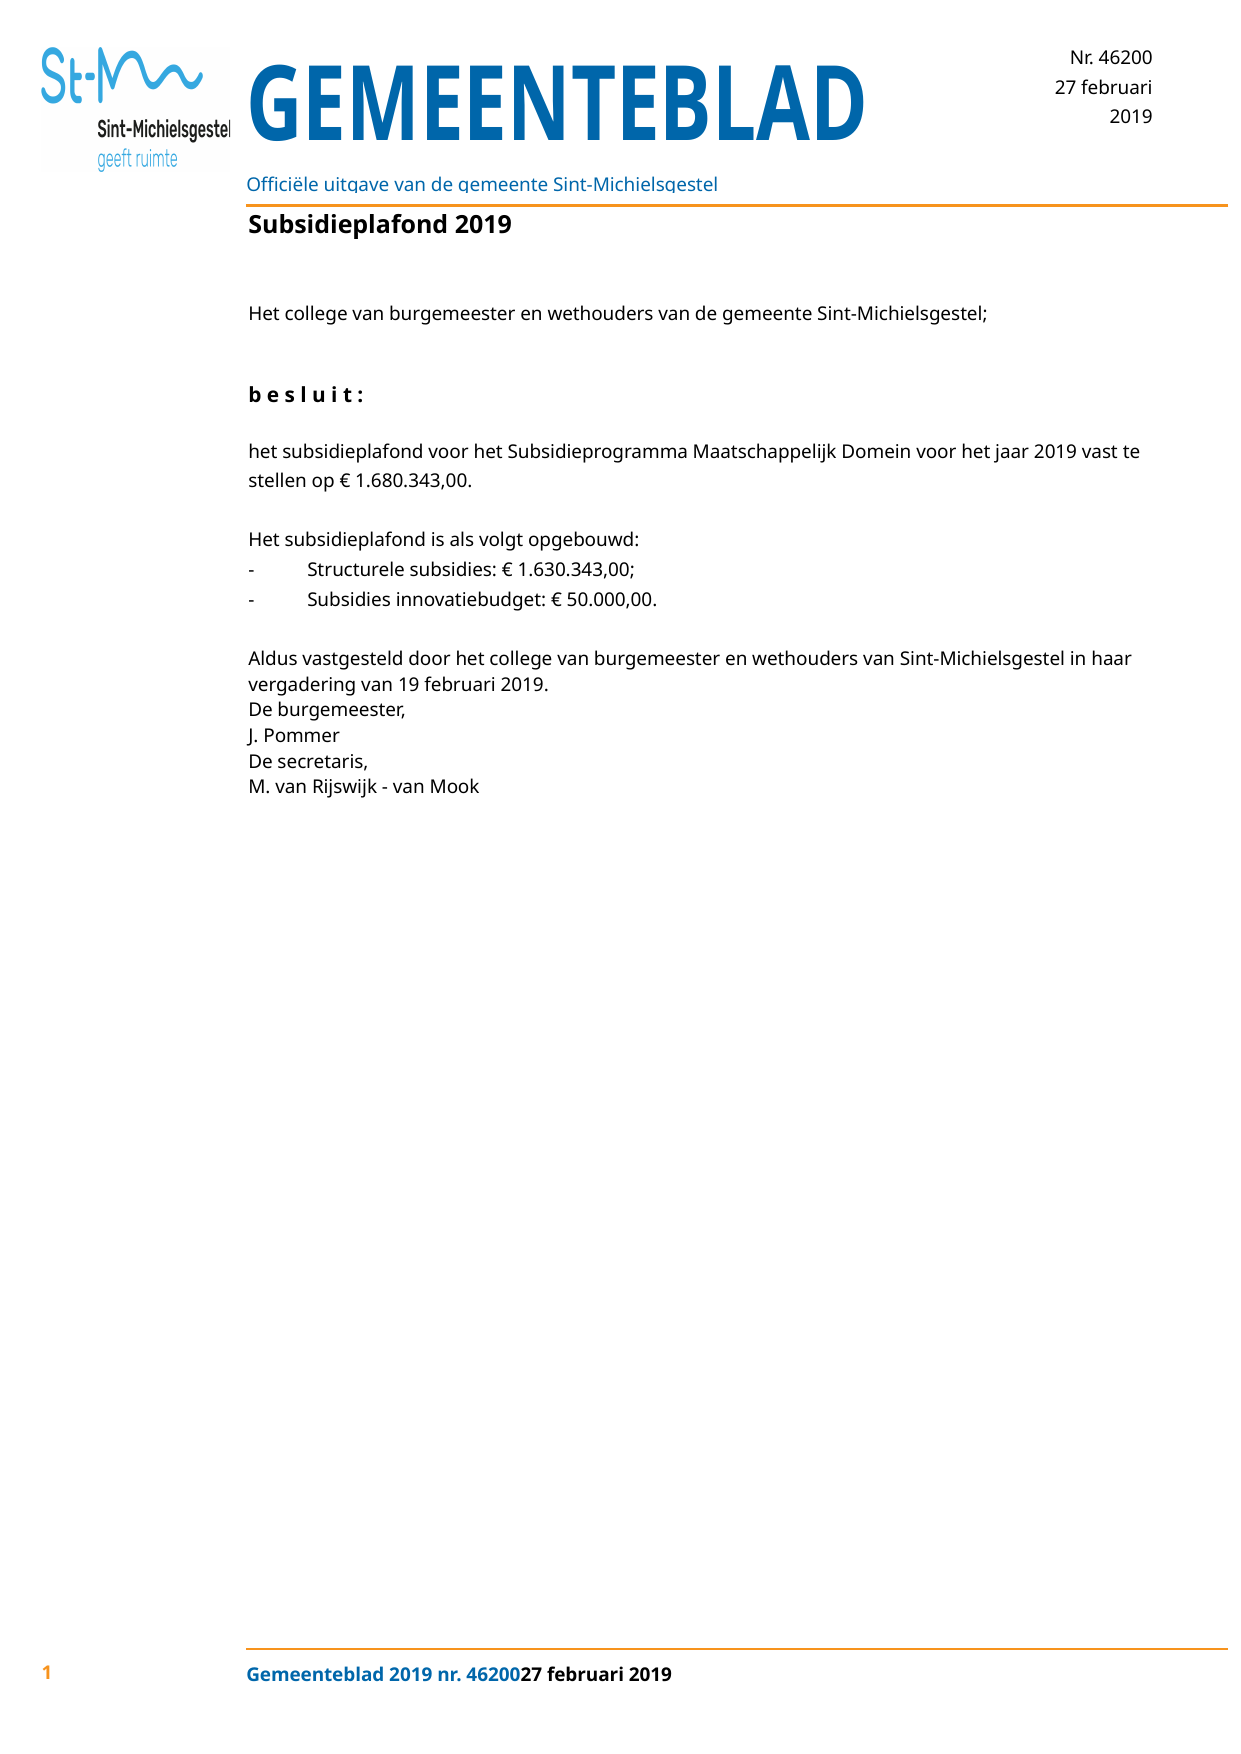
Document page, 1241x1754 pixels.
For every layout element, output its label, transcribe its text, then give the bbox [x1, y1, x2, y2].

list Subsidies innovatiebudget: € 50.000,00. [248, 586, 1152, 612]
text De secretaris, [248, 748, 1152, 774]
text b e s l u i t : [248, 380, 1152, 408]
text Aldus vastgesteld door het college van burgemeester en wethouders van Sint-Michielsgestel in haar vergadering van 19 februari 2019. [248, 645, 1152, 696]
text Subsidieplafond 2019 [248, 207, 1152, 241]
text het subsidieplafond voor het Subsidieprogramma Maatschappelijk Domein voor het jaar 2019 vast te stellen op € 1.680.343,00. [248, 438, 1152, 493]
text De burgemeester, [248, 696, 1152, 722]
text Het subsidieplafond is als volgt opgebouwd: [248, 527, 1152, 552]
list Structurele subsidies: € 1.630.343,00; [248, 556, 1152, 582]
text J. Pommer [248, 722, 1152, 748]
picture [41, 47, 231, 172]
text Het college van burgemeester en wethouders van de gemeente Sint-Michielsgestel; [248, 300, 1152, 326]
text M. van Rijswijk - van Mook [248, 774, 1152, 799]
